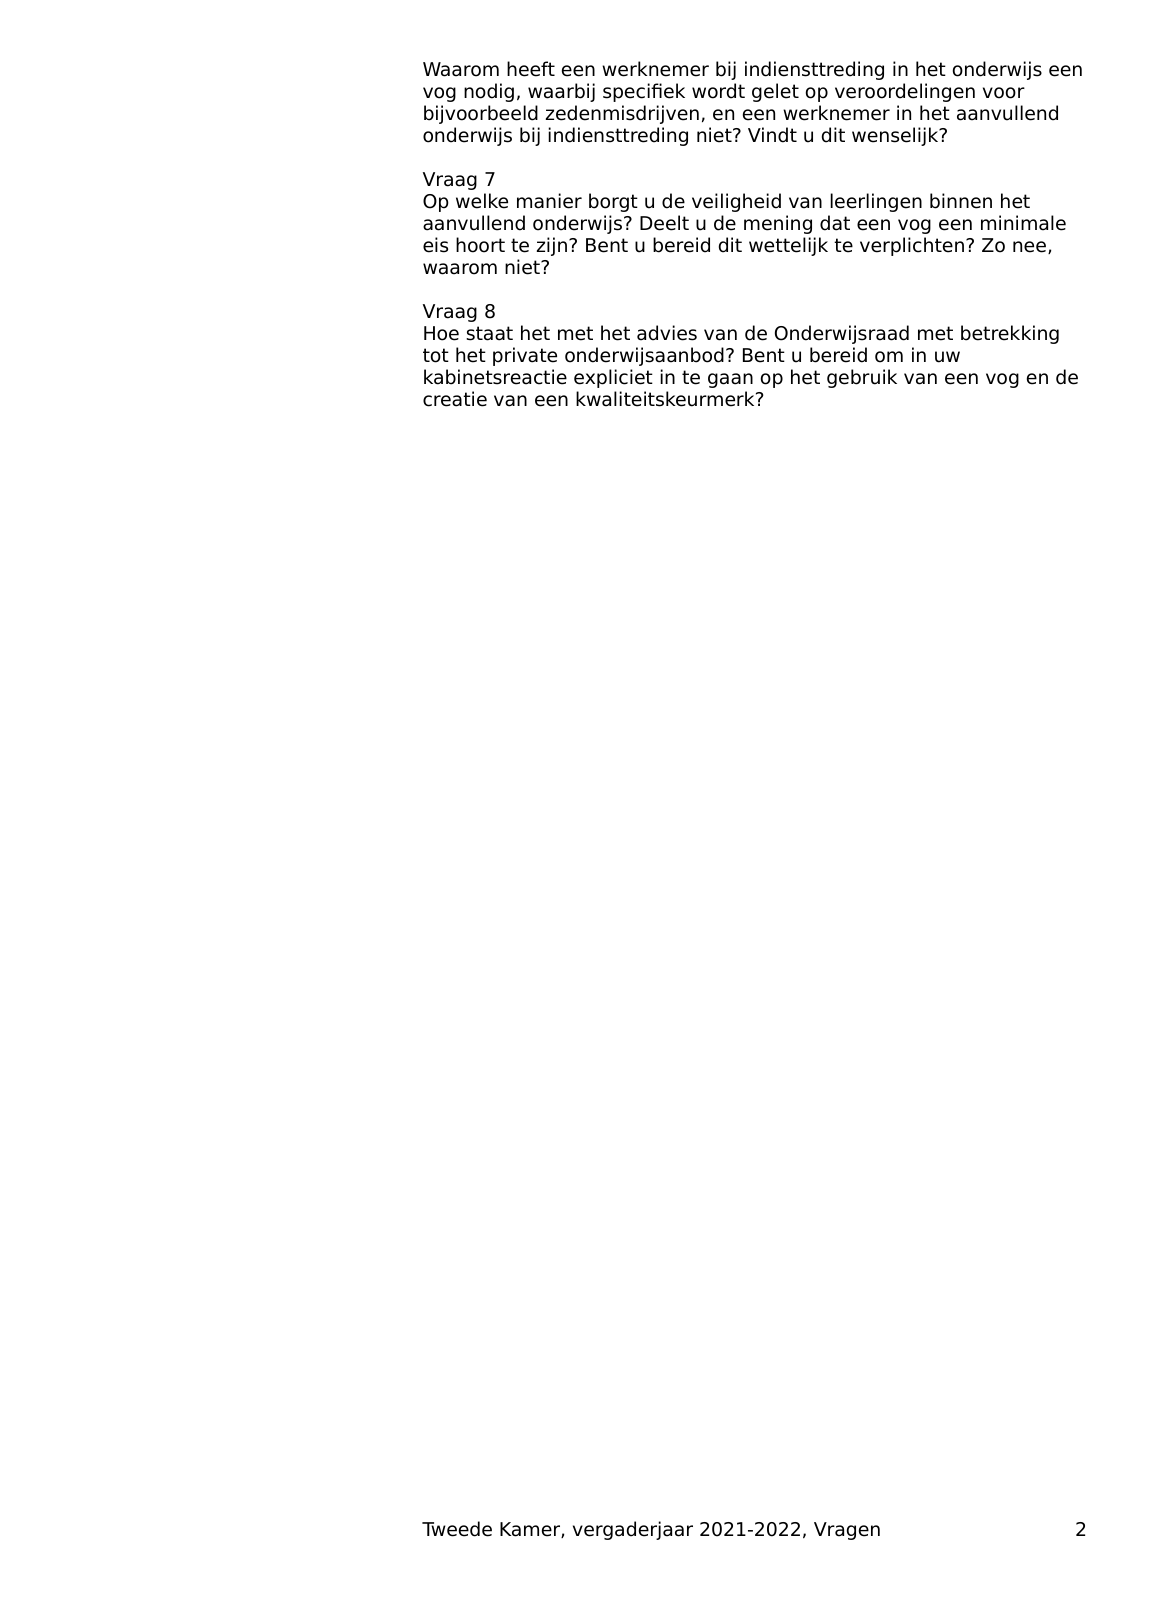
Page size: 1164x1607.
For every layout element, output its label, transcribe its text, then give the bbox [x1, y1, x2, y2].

text Waarom heeft een werknemer bij indiensttreding in het onderwijs een vog nodig, waarbij specifiek wordt gelet op veroordelingen voor bijvoorbeeld zedenmisdrijven, en een werknemer in het aanvullend onderwijs bij indiensttreding niet? Vindt u dit wenselijk? [422, 59, 1087, 147]
text Op welke manier borgt u de veiligheid van leerlingen binnen het aanvullend onderwijs? Deelt u de mening dat een vog een minimale eis hoort te zijn? Bent u bereid dit wettelijk te verplichten? Zo nee, waarom niet? [422, 191, 1087, 279]
text Vraag 8 [422, 301, 1087, 323]
text Vraag 7 [422, 169, 1087, 191]
text Hoe staat het met het advies van de Onderwijsraad met betrekking tot het private onderwijsaanbod? Bent u bereid om in uw kabinetsreactie expliciet in te gaan op het gebruik van een vog en de creatie van een kwaliteitskeurmerk? [422, 323, 1087, 411]
